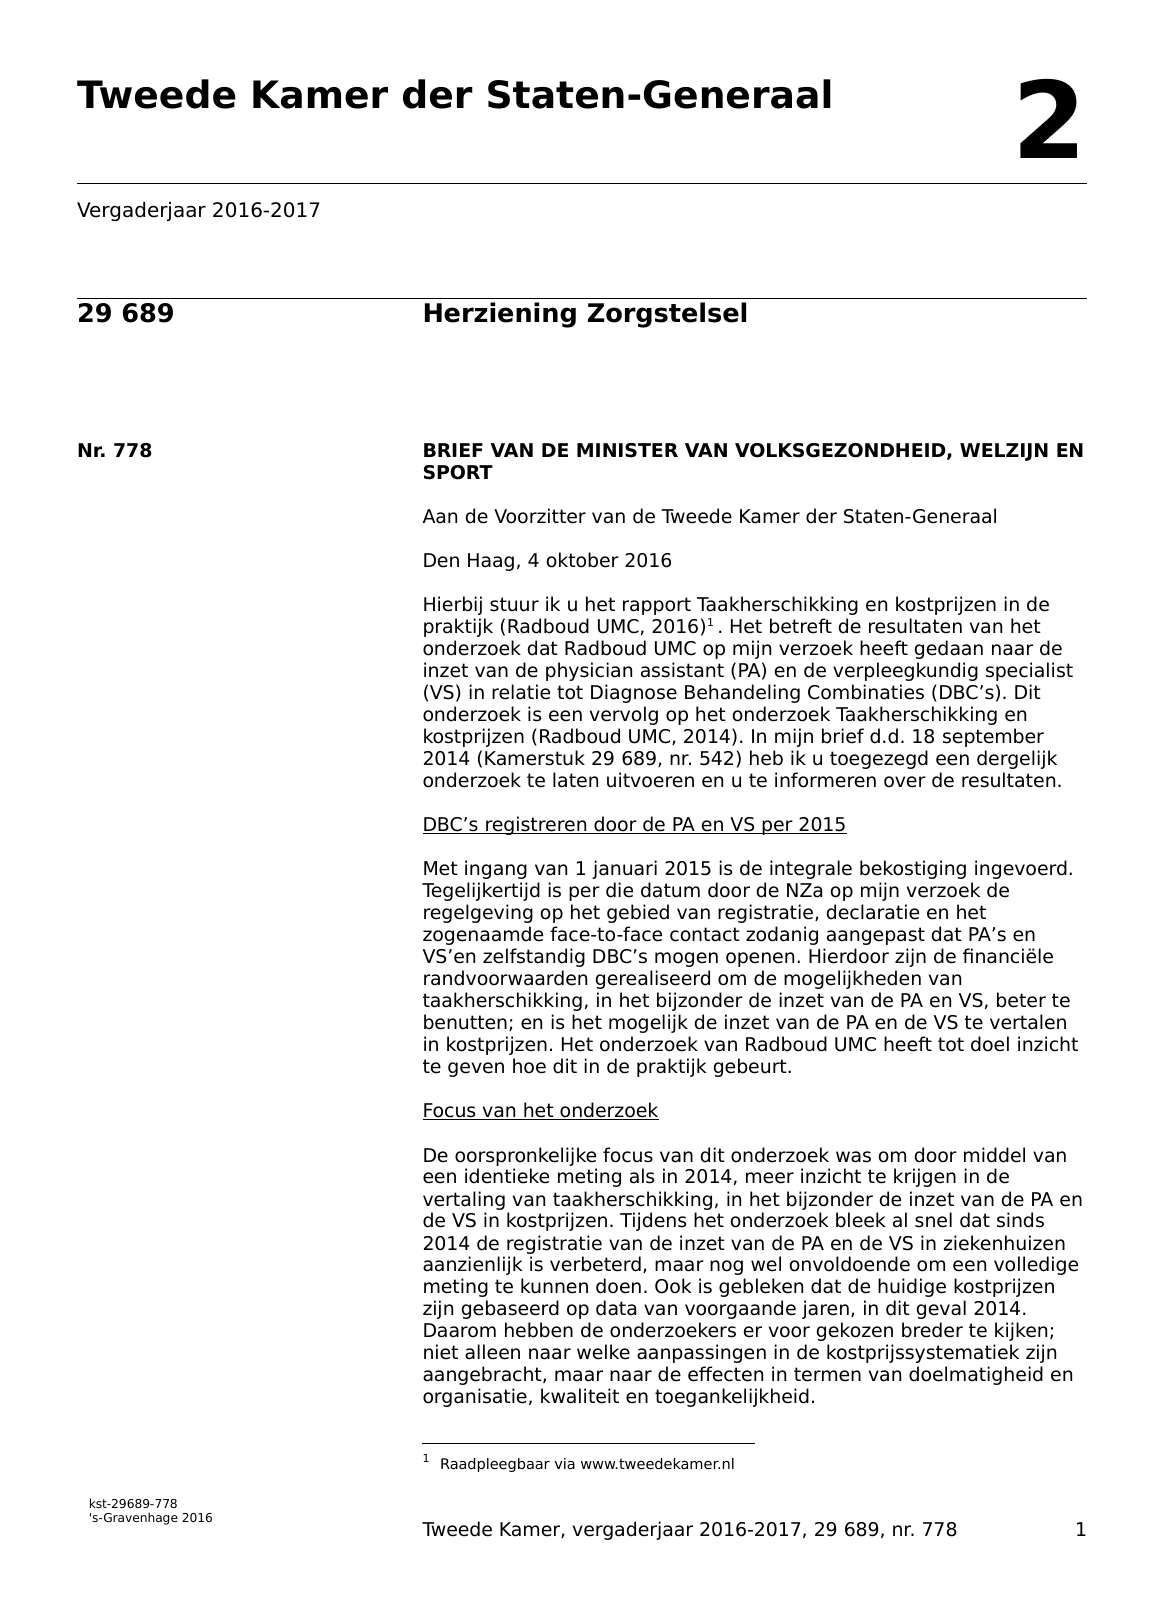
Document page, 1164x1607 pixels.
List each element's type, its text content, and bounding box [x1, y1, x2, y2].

text kst-29689-778 [88, 1497, 323, 1511]
text 's-Gravenhage 2016 [88, 1511, 323, 1525]
text Den Haag, 4 oktober 2016 [422, 550, 1087, 572]
text Raadpleegbaar via www.tweedekamer.nl [422, 1452, 1087, 1474]
subtitle DBC’s registreren door de PA en VS per 2015 [422, 814, 1087, 836]
text Aan de Voorzitter van de Tweede Kamer der Staten-Generaal [422, 506, 1087, 528]
table_cell Vergaderjaar 2016-2017 [77, 184, 1087, 298]
table_header Tweede Kamer der Staten-Generaal [77, 59, 886, 183]
table_header 2 [886, 59, 1087, 183]
subtitle Focus van het onderzoek [422, 1100, 1087, 1122]
subtitle 29 689 Herziening Zorgstelsel [77, 299, 1087, 329]
text Met ingang van 1 januari 2015 is de integrale bekostiging ingevoerd. Tegelijkertijd is per die datum door de NZa op mijn verzoek de regelgeving op het gebied van registratie, declaratie en het zogenaamde face-to-face contact zodanig aangepast dat PA’s en VS’en zelfstandig DBC’s mogen openen. Hierdoor zijn de financiële randvoorwaarden gerealiseerd om de mogelijkheden van taakherschikking, in het bijzonder de inzet van de PA en VS, beter te benutten; en is het mogelijk de inzet van de PA en de VS te vertalen in kostprijzen. Het onderzoek van Radboud UMC heeft tot doel inzicht te geven hoe dit in de praktijk gebeurt. [422, 858, 1087, 1078]
text Hierbij stuur ik u het rapport Taakherschikking en kostprijzen in de praktijk (Radboud UMC, 2016). Het betreft de resultaten van het onderzoek dat Radboud UMC op mijn verzoek heeft gedaan naar de inzet van de physician assistant (PA) en de verpleegkundig specialist (VS) in relatie tot Diagnose Behandeling Combinaties (DBC’s). Dit onderzoek is een vervolg op het onderzoek Taakherschikking en kostprijzen (Radboud UMC, 2014). In mijn brief d.d. 18 september 2014 (Kamerstuk 29 689, nr. 542) heb ik u toegezegd een dergelijk onderzoek te laten uitvoeren en u te informeren over de resultaten. [422, 594, 1087, 792]
text De oorspronkelijke focus van dit onderzoek was om door middel van een identieke meting als in 2014, meer inzicht te krijgen in de vertaling van taakherschikking, in het bijzonder de inzet van de PA en de VS in kostprijzen. Tijdens het onderzoek bleek al snel dat sinds 2014 de registratie van de inzet van de PA en de VS in ziekenhuizen aanzienlijk is verbeterd, maar nog wel onvoldoende om een volledige meting te kunnen doen. Ook is gebleken dat de huidige kostprijzen zijn gebaseerd op data van voorgaande jaren, in dit geval 2014. Daarom hebben de onderzoekers er voor gekozen breder te kijken; niet alleen naar welke aanpassingen in de kostprijssystematiek zijn aangebracht, maar naar de effecten in termen van doelmatigheid en organisatie, kwaliteit en toegankelijkheid. [422, 1144, 1087, 1408]
subtitle Nr. 778 BRIEF VAN DE MINISTER VAN VOLKSGEZONDHEID, WELZIJN EN SPORT [77, 440, 1087, 484]
